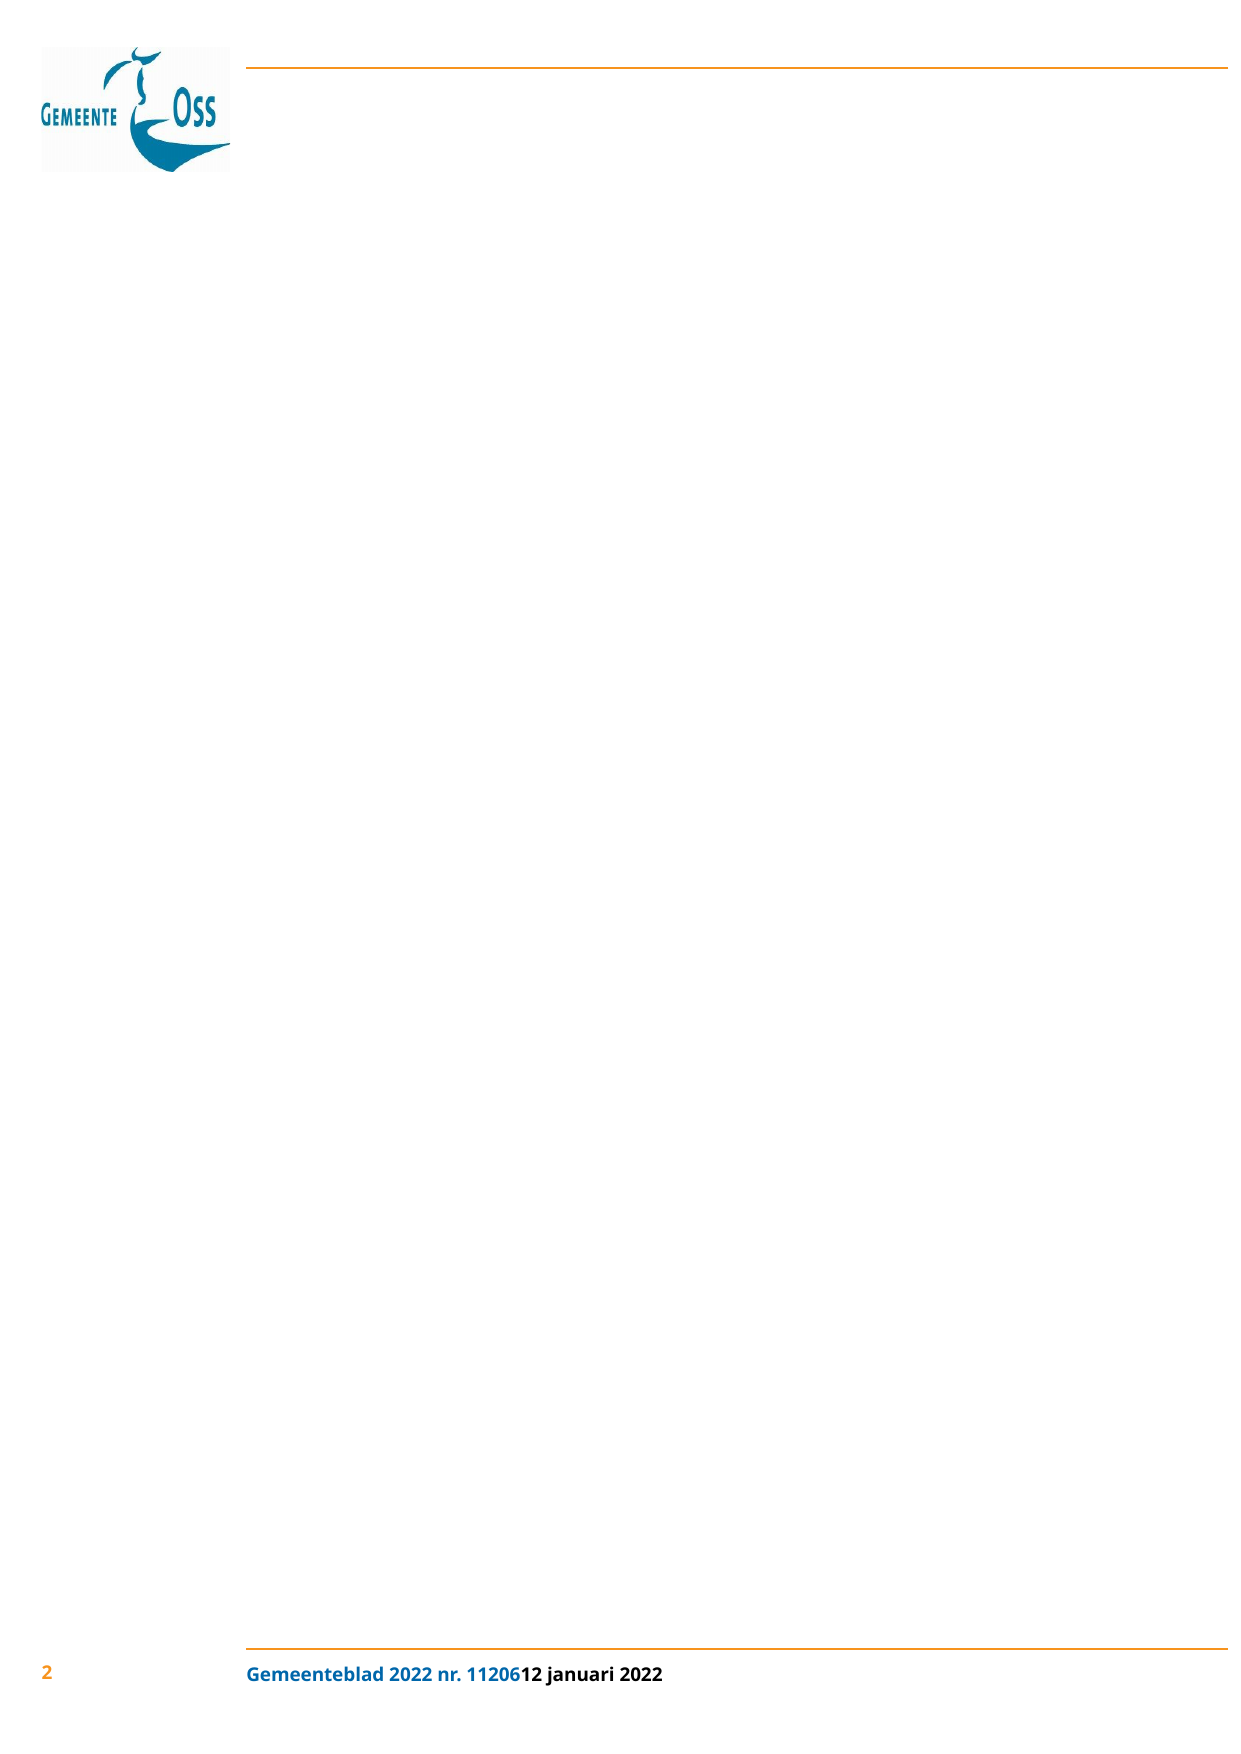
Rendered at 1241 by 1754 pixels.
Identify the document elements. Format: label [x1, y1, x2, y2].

picture [41, 47, 231, 172]
